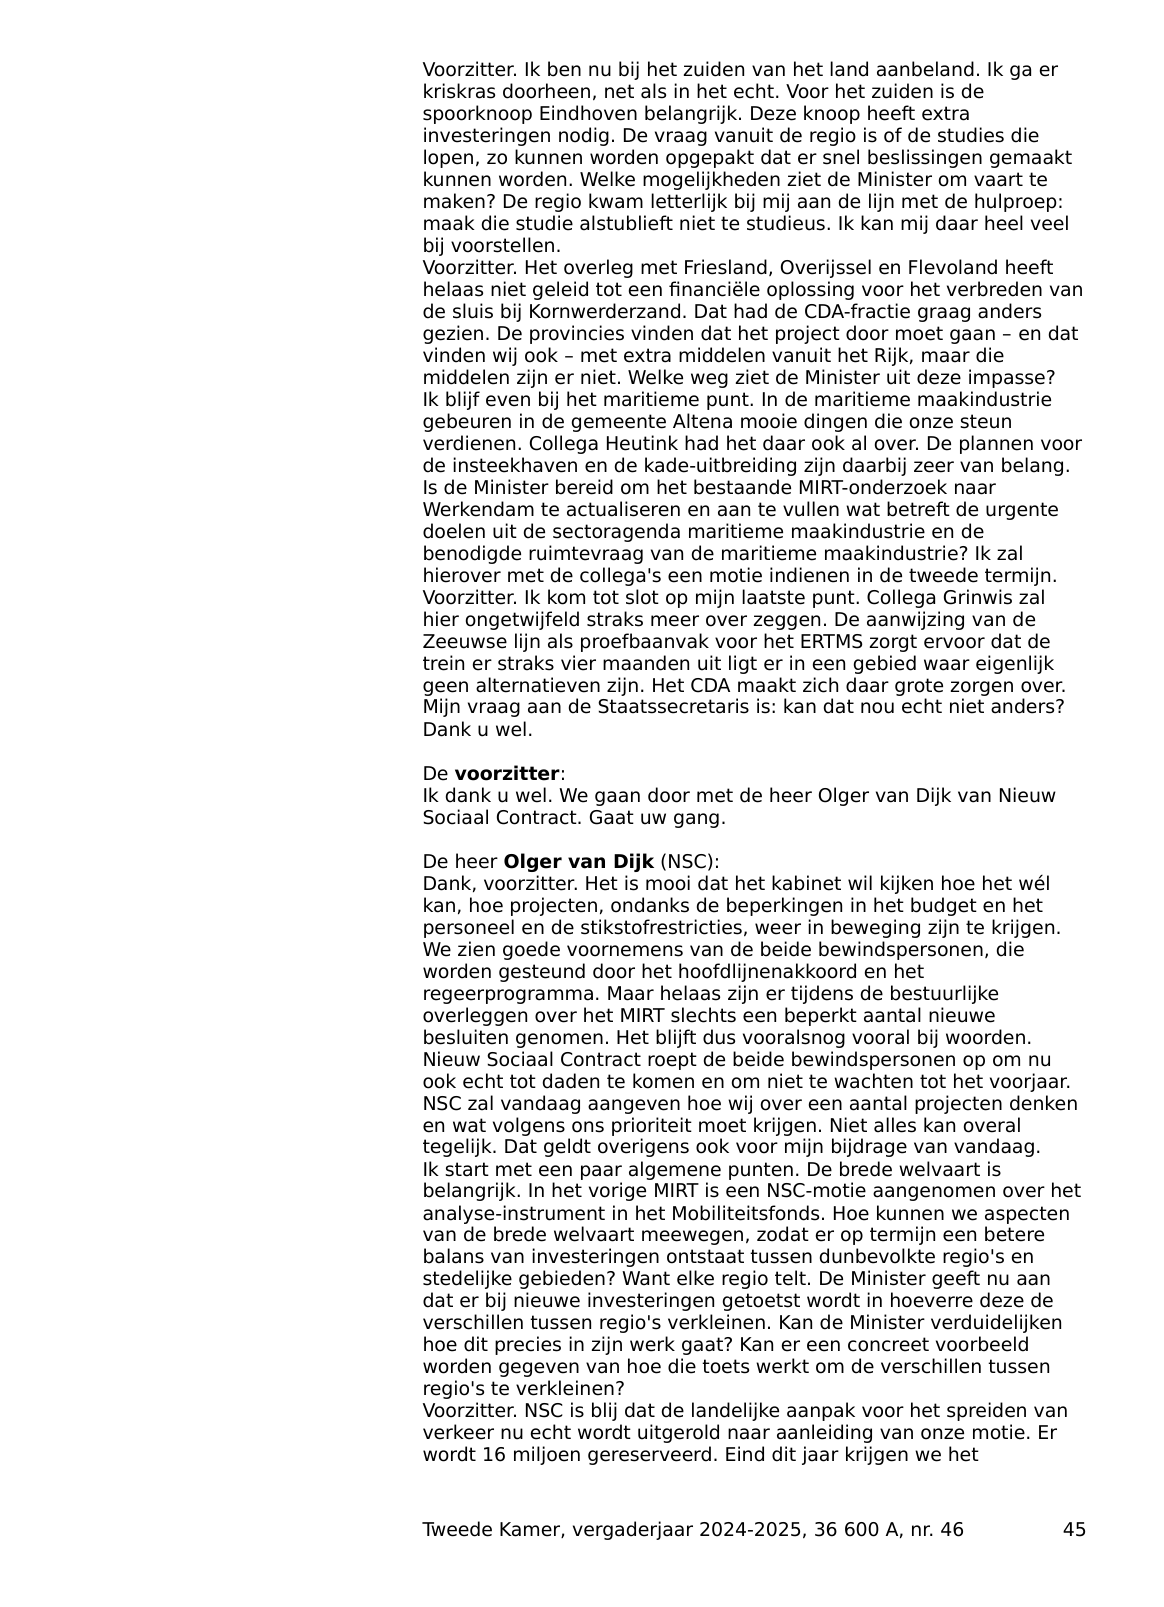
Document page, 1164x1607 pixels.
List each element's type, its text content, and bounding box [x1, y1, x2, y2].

text Dank u wel. [422, 718, 1087, 740]
text Voorzitter. Het overleg met Friesland, Overijssel en Flevoland heeft helaas niet geleid tot een financiële oplossing voor het verbreden van de sluis bij Kornwerderzand. Dat had de CDA-fractie graag anders gezien. De provincies vinden dat het project door moet gaan – en dat vinden wij ook – met extra middelen vanuit het Rijk, maar die middelen zijn er niet. Welke weg ziet de Minister uit deze impasse? [422, 257, 1087, 389]
text Voorzitter. NSC is blij dat de landelijke aanpak voor het spreiden van verkeer nu echt wordt uitgerold naar aanleiding van onze motie. Er wordt 16 miljoen gereserveerd. Eind dit jaar krijgen we het [422, 1400, 1087, 1466]
text Voorzitter. Ik ben nu bij het zuiden van het land aanbeland. Ik ga er kriskras doorheen, net als in het echt. Voor het zuiden is de spoorknoop Eindhoven belangrijk. Deze knoop heeft extra investeringen nodig. De vraag vanuit de regio is of de studies die lopen, zo kunnen worden opgepakt dat er snel beslissingen gemaakt kunnen worden. Welke mogelijkheden ziet de Minister om vaart te maken? De regio kwam letterlijk bij mij aan de lijn met de hulproep: maak die studie alstublieft niet te studieus. Ik kan mij daar heel veel bij voorstellen. [422, 59, 1087, 257]
text Ik start met een paar algemene punten. De brede welvaart is belangrijk. In het vorige MIRT is een NSC-motie aangenomen over het analyse-instrument in het Mobiliteitsfonds. Hoe kunnen we aspecten van de brede welvaart meewegen, zodat er op termijn een betere balans van investeringen ontstaat tussen dunbevolkte regio's en stedelijke gebieden? Want elke regio telt. De Minister geeft nu aan dat er bij nieuwe investeringen getoetst wordt in hoeverre deze de verschillen tussen regio's verkleinen. Kan de Minister verduidelijken hoe dit precies in zijn werk gaat? Kan er een concreet voorbeeld worden gegeven van hoe die toets werkt om de verschillen tussen regio's te verkleinen? [422, 1158, 1087, 1400]
text Ik blijf even bij het maritieme punt. In de maritieme maakindustrie gebeuren in de gemeente Altena mooie dingen die onze steun verdienen. Collega Heutink had het daar ook al over. De plannen voor de insteekhaven en de kade-uitbreiding zijn daarbij zeer van belang. Is de Minister bereid om het bestaande MIRT-onderzoek naar Werkendam te actualiseren en aan te vullen wat betreft de urgente doelen uit de sectoragenda maritieme maakindustrie en de benodigde ruimtevraag van de maritieme maakindustrie? Ik zal hierover met de collega's een motie indienen in de tweede termijn. [422, 389, 1087, 587]
text Voorzitter. Ik kom tot slot op mijn laatste punt. Collega Grinwis zal hier ongetwijfeld straks meer over zeggen. De aanwijzing van de Zeeuwse lijn als proefbaanvak voor het ERTMS zorgt ervoor dat de trein er straks vier maanden uit ligt er in een gebied waar eigenlijk geen alternatieven zijn. Het CDA maakt zich daar grote zorgen over. Mijn vraag aan de Staatssecretaris is: kan dat nou echt niet anders? [422, 587, 1087, 718]
text Ik dank u wel. We gaan door met de heer Olger van Dijk van Nieuw Sociaal Contract. Gaat uw gang. [422, 784, 1087, 828]
text De voorzitter: [422, 763, 1087, 784]
text De heer Olger van Dijk (NSC): [422, 851, 1087, 873]
text Dank, voorzitter. Het is mooi dat het kabinet wil kijken hoe het wél kan, hoe projecten, ondanks de beperkingen in het budget en het personeel en de stikstofrestricties, weer in beweging zijn te krijgen. We zien goede voornemens van de beide bewindspersonen, die worden gesteund door het hoofdlijnenakkoord en het regeerprogramma. Maar helaas zijn er tijdens de bestuurlijke overleggen over het MIRT slechts een beperkt aantal nieuwe besluiten genomen. Het blijft dus vooralsnog vooral bij woorden. Nieuw Sociaal Contract roept de beide bewindspersonen op om nu ook echt tot daden te komen en om niet te wachten tot het voorjaar. NSC zal vandaag aangeven hoe wij over een aantal projecten denken en wat volgens ons prioriteit moet krijgen. Niet alles kan overal tegelijk. Dat geldt overigens ook voor mijn bijdrage van vandaag. [422, 873, 1087, 1158]
